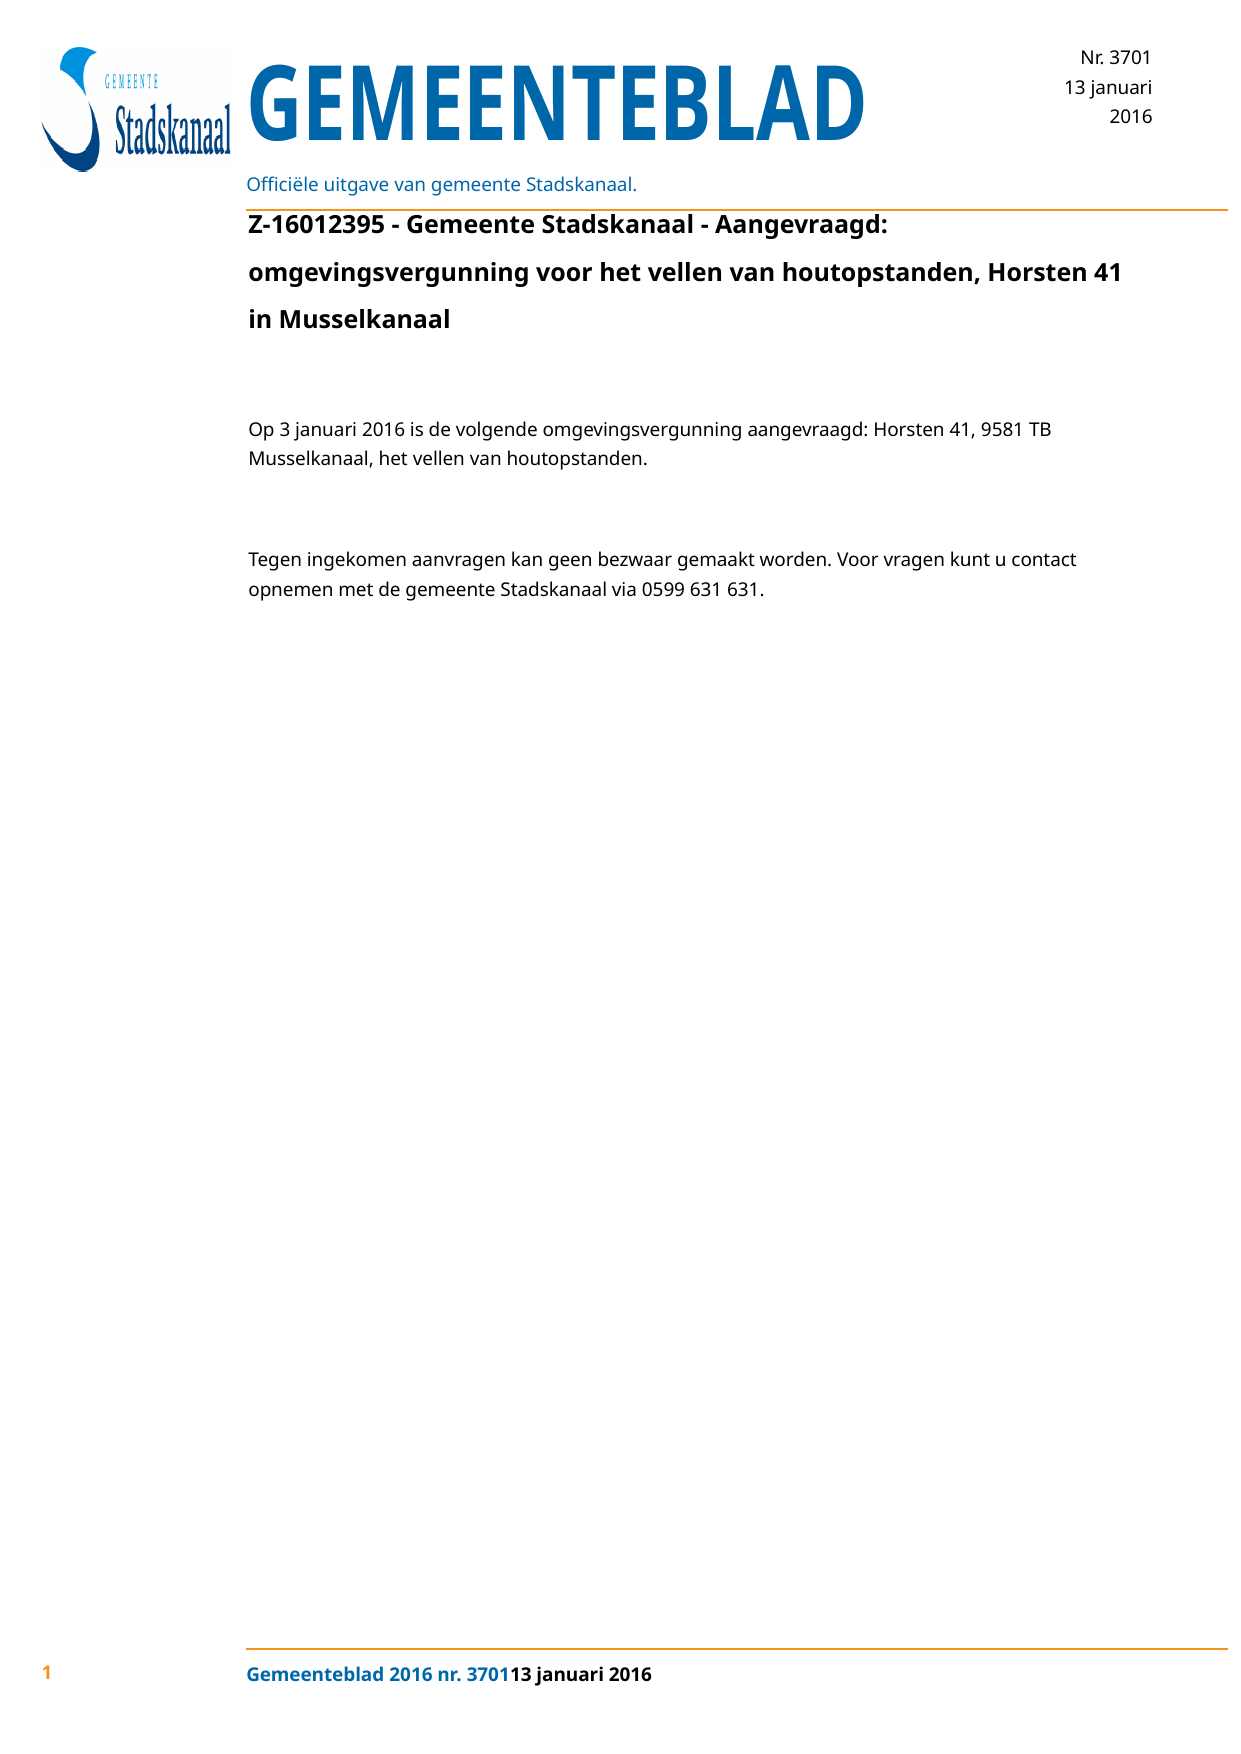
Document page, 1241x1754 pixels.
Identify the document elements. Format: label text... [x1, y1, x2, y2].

text Op 3 januari 2016 is de volgende omgevingsvergunning aangevraagd: Horsten 41, 9581 TB Musselkanaal, het vellen van houtopstanden. [248, 416, 1152, 471]
picture [41, 47, 231, 172]
text Tegen ingekomen aanvragen kan geen bezwaar gemaakt worden. Voor vragen kunt u contact opnemen met de gemeente Stadskanaal via 0599 631 631. [248, 546, 1152, 602]
text Z-16012395 - Gemeente Stadskanaal - Aangevraagd: omgevingsvergunning voor het vellen van houtopstanden, Horsten 41 in Musselkanaal [248, 211, 1152, 336]
